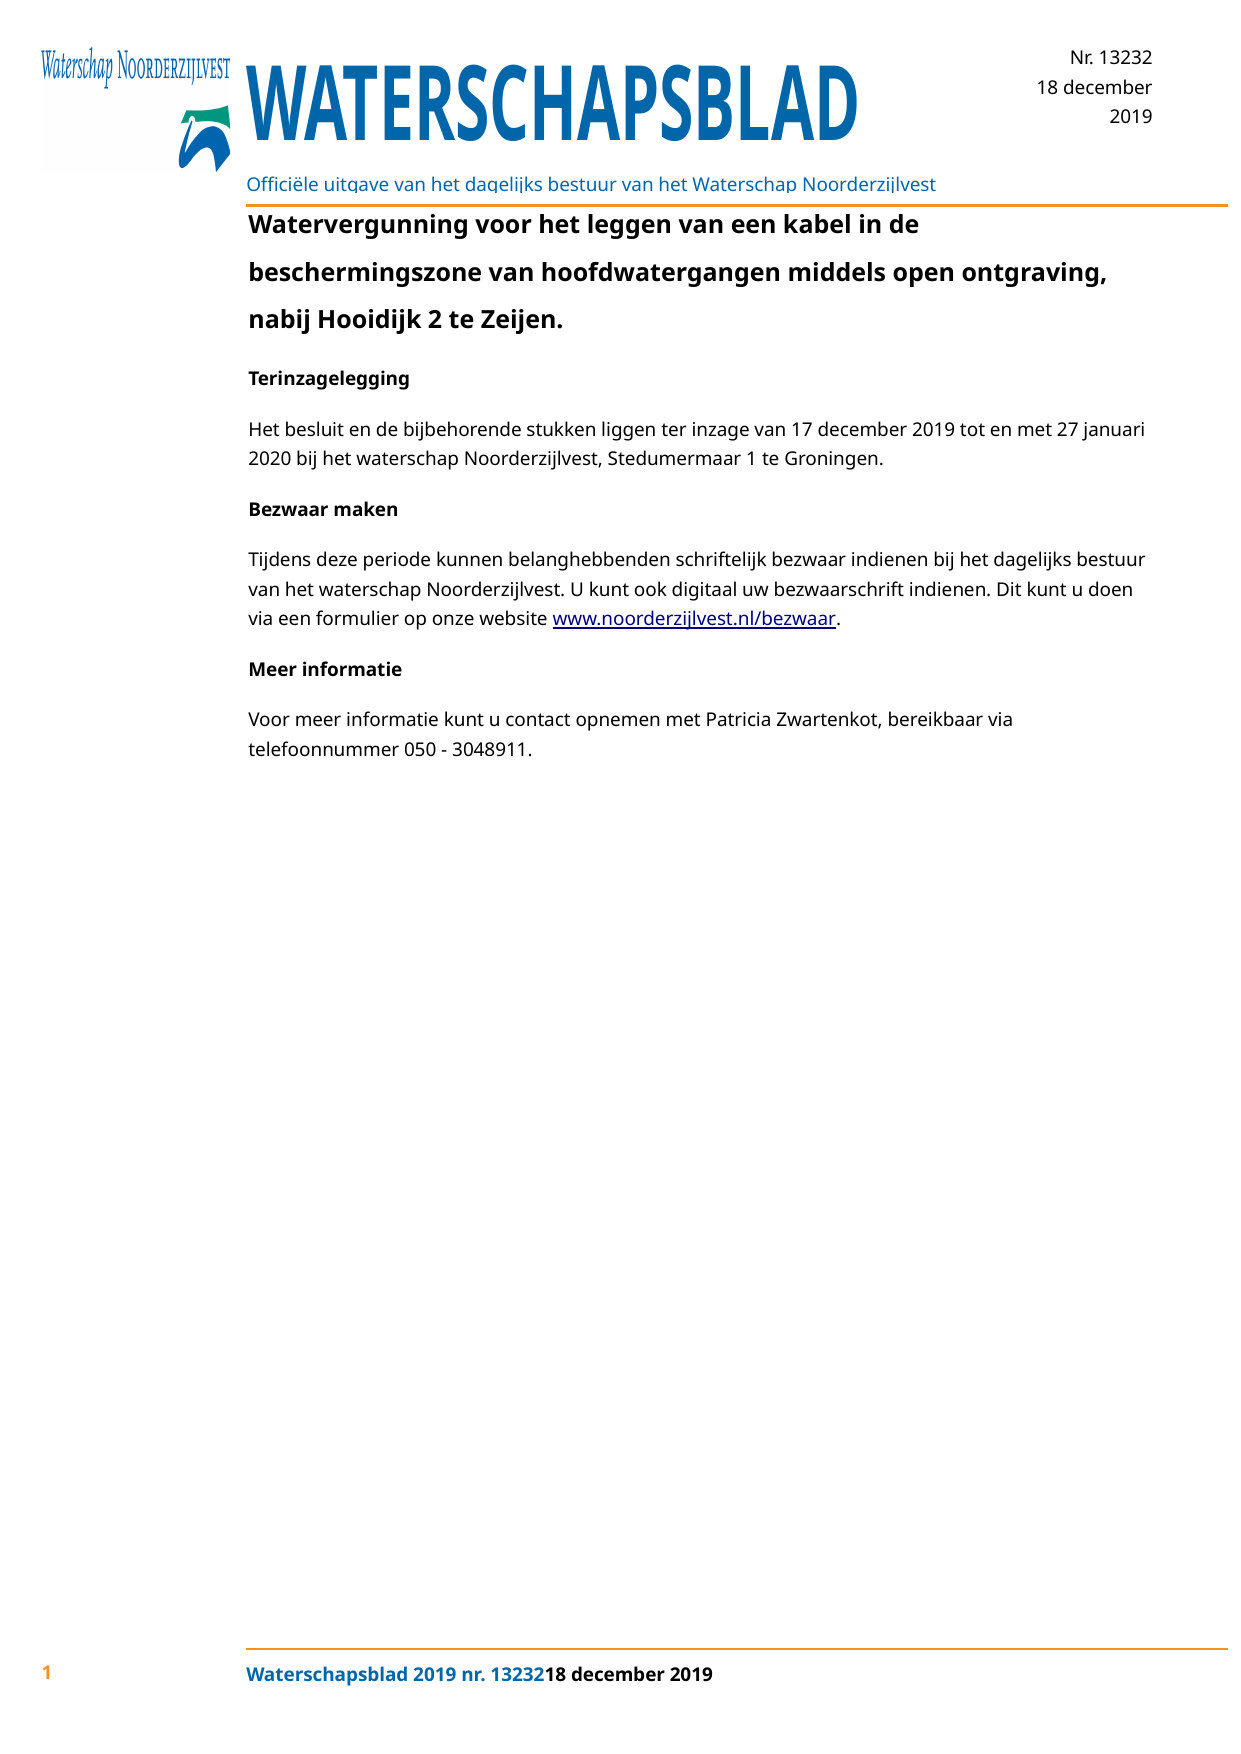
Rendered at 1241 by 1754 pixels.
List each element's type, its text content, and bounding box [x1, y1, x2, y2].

text Het besluit en de bijbehorende stukken liggen ter inzage van 17 december 2019 tot en met 27 januari 2020 bij het waterschap Noorderzijlvest, Stedumermaar 1 te Groningen. [248, 416, 1152, 471]
text Bezwaar maken [248, 496, 1152, 522]
picture [41, 47, 231, 172]
text Terinzagelegging [248, 366, 1152, 391]
text Meer informatie [248, 656, 1152, 682]
text Watervergunning voor het leggen van een kabel in de beschermingszone van hoofdwatergangen middels open ontgraving, nabij Hooidijk 2 te Zeijen. [248, 207, 1152, 336]
text Voor meer informatie kunt u contact opnemen met Patricia Zwartenkot, bereikbaar via telefoonnummer 050 - 3048911. [248, 706, 1152, 762]
text Tijdens deze periode kunnen belanghebbenden schriftelijk bezwaar indienen bij het dagelijks bestuur van het waterschap Noorderzijlvest. U kunt ook digitaal uw bezwaarschrift indienen. Dit kunt u doen via een formulier op onze website www.noorderzijlvest.nl/bezwaar. [248, 546, 1152, 631]
